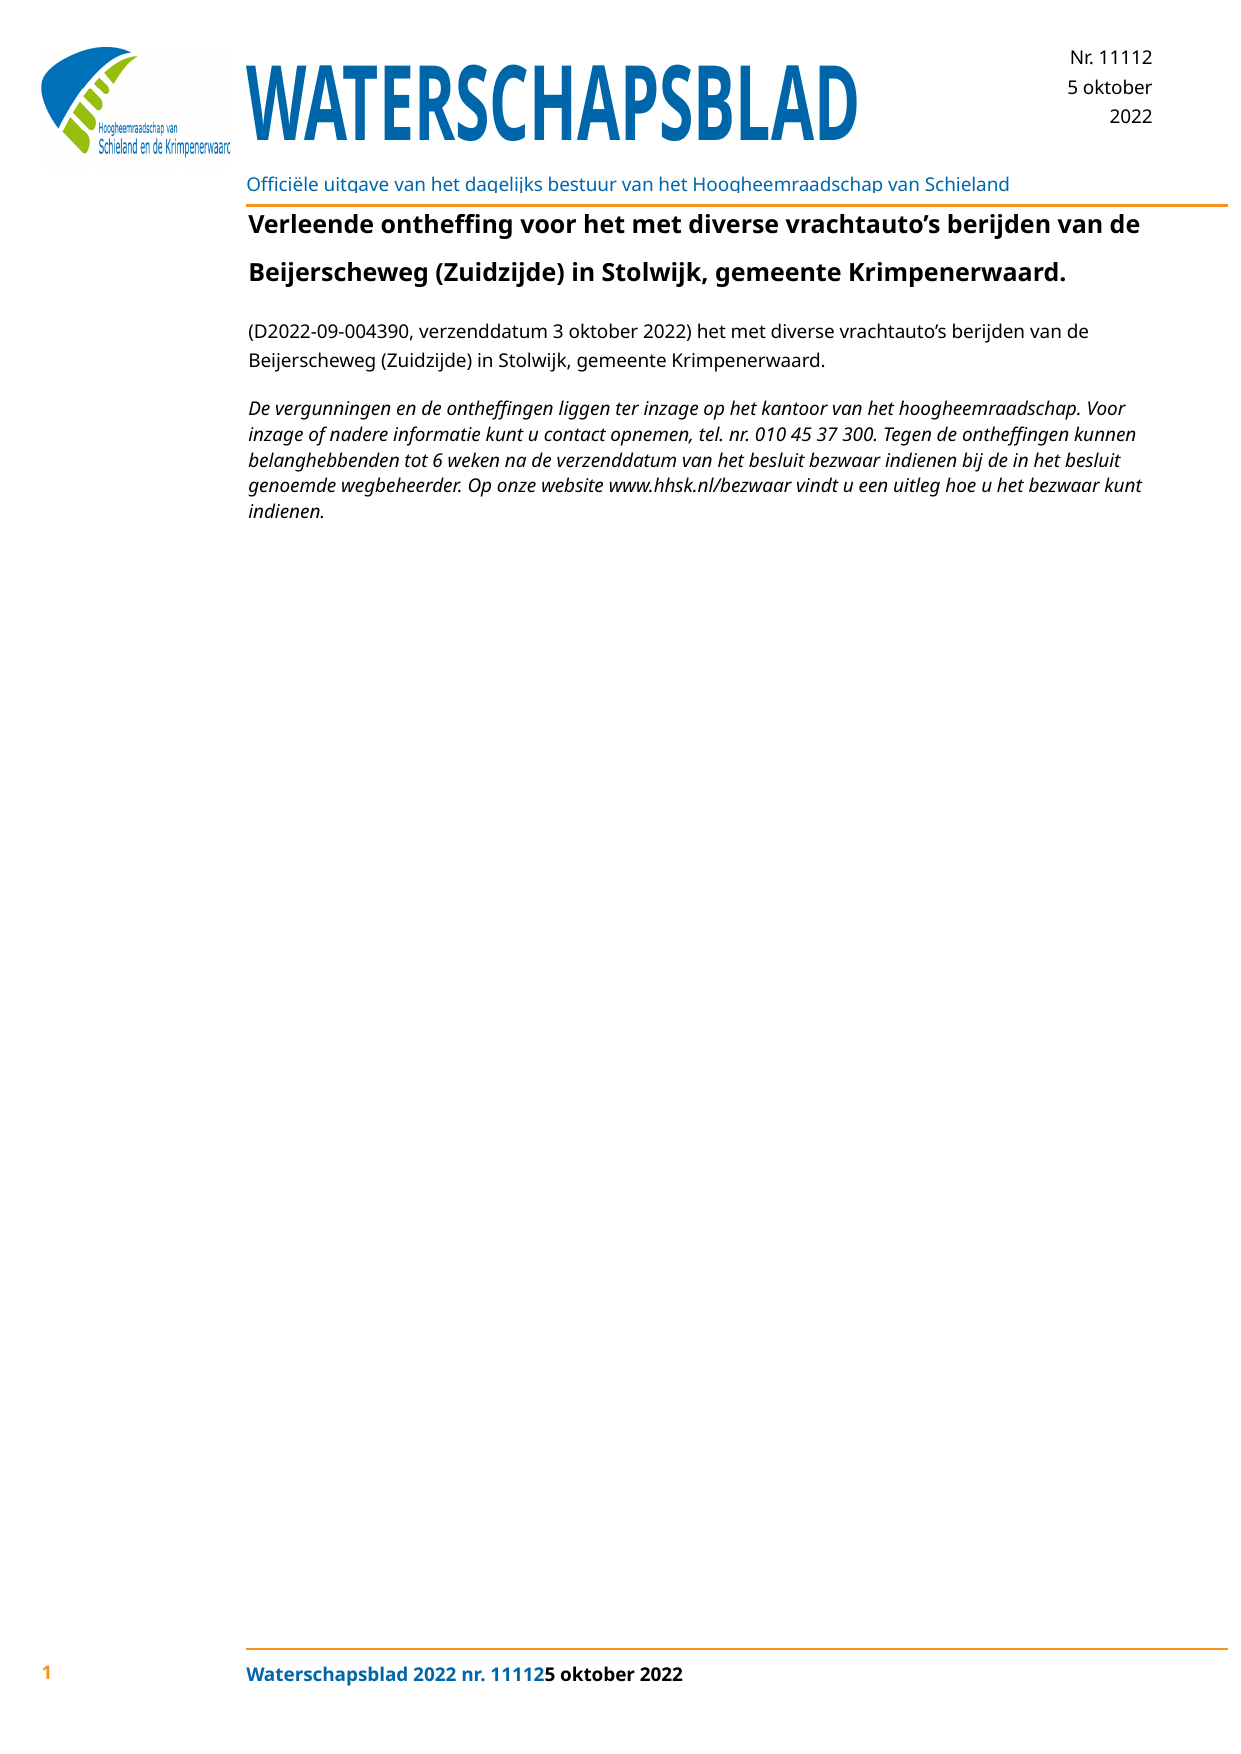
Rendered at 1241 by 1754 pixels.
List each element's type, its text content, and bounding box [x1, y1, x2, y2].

text De vergunningen en de ontheffingen liggen ter inzage op het kantoor van het hoogheemraadschap. Voor inzage of nadere informatie kunt u contact opnemen, tel. nr. 010 45 37 300. Tegen de ontheffingen kunnen belanghebbenden tot 6 weken na de verzenddatum van het besluit bezwaar indienen bij de in het besluit genoemde wegbeheerder. Op onze website www.hhsk.nl/bezwaar vindt u een uitleg hoe u het bezwaar kunt indienen. [248, 395, 1152, 524]
picture [41, 47, 231, 172]
text Verleende ontheffing voor het met diverse vrachtauto’s berijden van de Beijerscheweg (Zuidzijde) in Stolwijk, gemeente Krimpenerwaard. [248, 207, 1152, 288]
text (D2022-09-004390, verzenddatum 3 oktober 2022) het met diverse vrachtauto’s berijden van de Beijerscheweg (Zuidzijde) in Stolwijk, gemeente Krimpenerwaard. [248, 318, 1152, 373]
